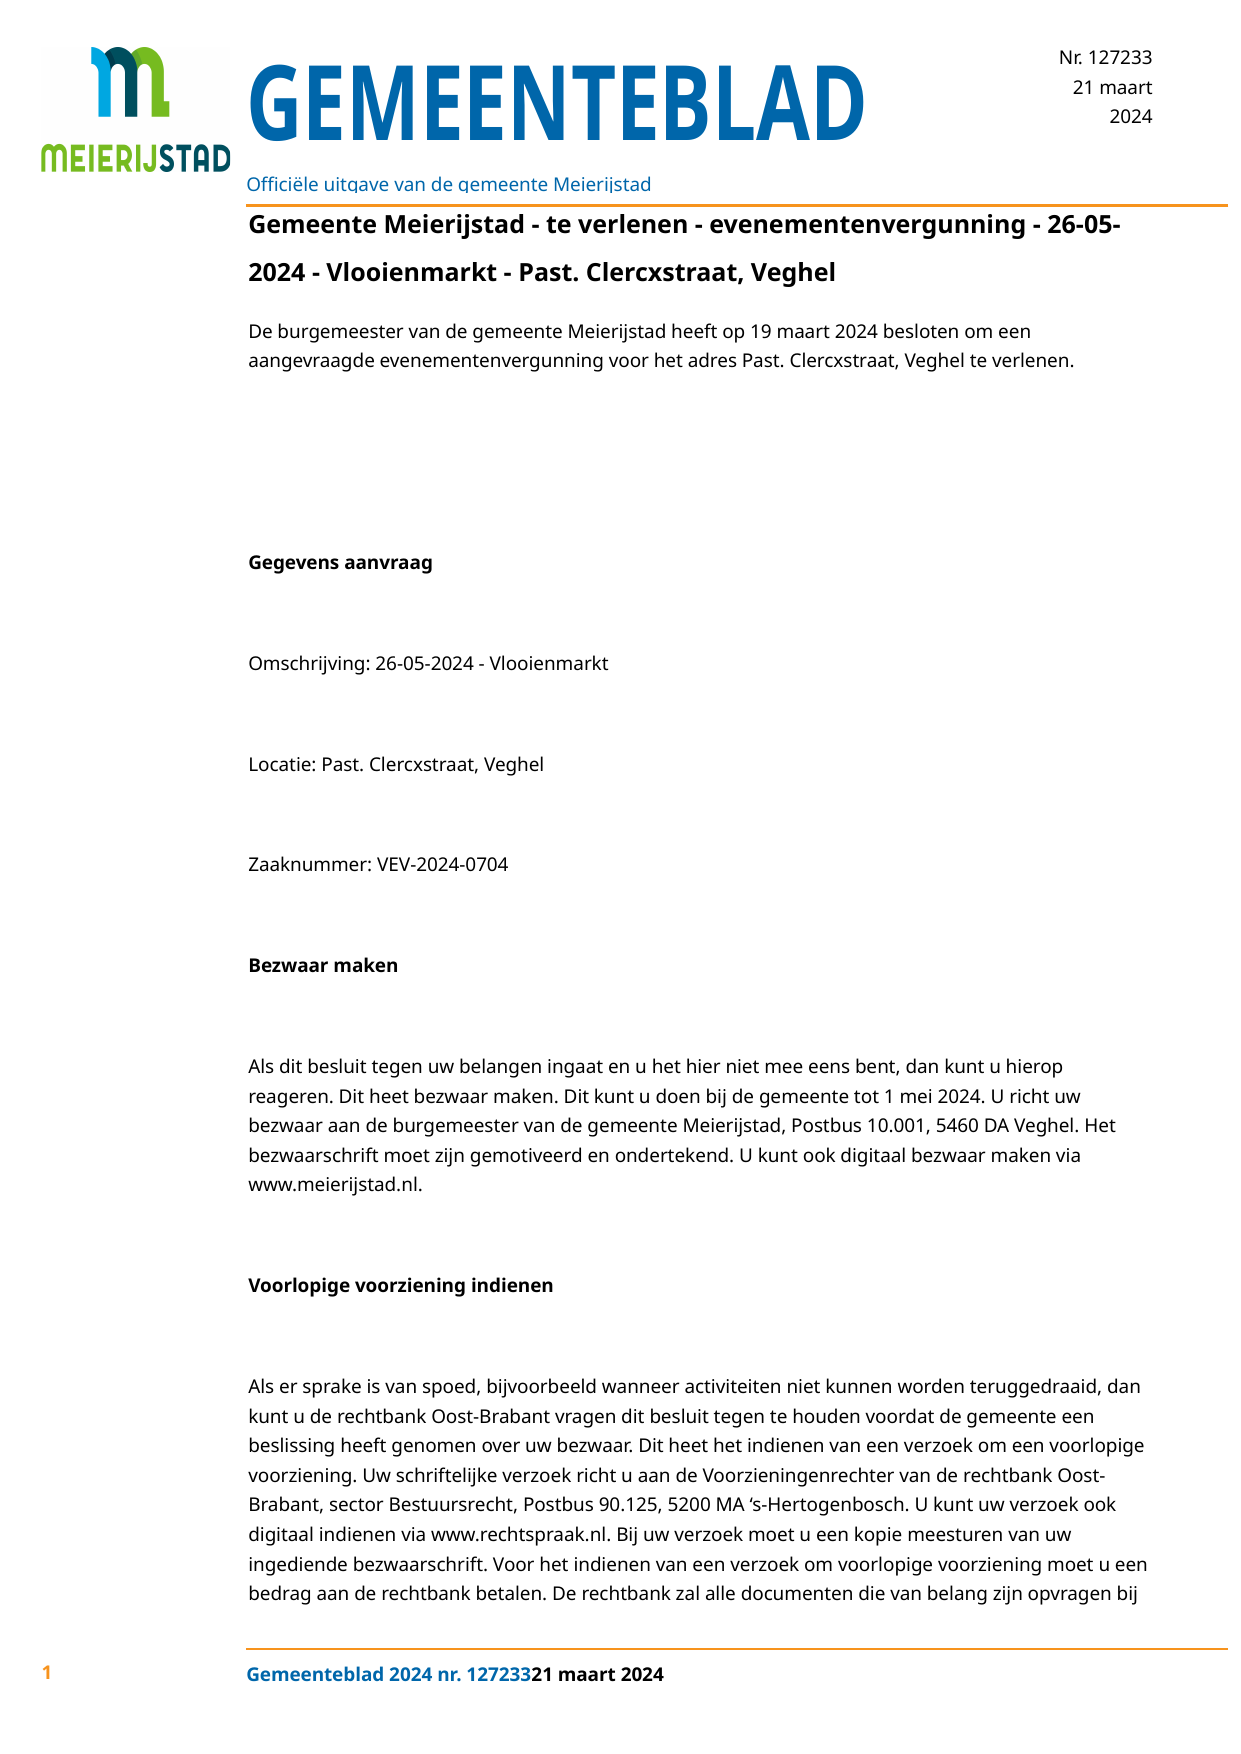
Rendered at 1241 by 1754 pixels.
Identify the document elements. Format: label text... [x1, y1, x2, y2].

text Gemeente Meierijstad - te verlenen - evenementenvergunning - 26-05-2024 - Vlooienmarkt - Past. Clercxstraat, Veghel [248, 207, 1152, 288]
text Gegevens aanvraag [248, 549, 1152, 575]
text Bezwaar maken [248, 952, 1152, 978]
text Als dit besluit tegen uw belangen ingaat en u het hier niet mee eens bent, dan kunt u hierop reageren. Dit heet bezwaar maken. Dit kunt u doen bij de gemeente tot 1 mei 2024. U richt uw bezwaar aan de burgemeester van de gemeente Meierijstad, Postbus 10.001, 5460 DA Veghel. Het bezwaarschrift moet zijn gemotiveerd en ondertekend. U kunt ook digitaal bezwaar maken via www.meierijstad.nl. [248, 1053, 1152, 1197]
text Locatie: Past. Clercxstraat, Veghel [248, 751, 1152, 777]
text De burgemeester van de gemeente Meierijstad heeft op 19 maart 2024 besloten om een aangevraagde evenementenvergunning voor het adres Past. Clercxstraat, Veghel te verlenen. [248, 318, 1152, 373]
text Voorlopige voorziening indienen [248, 1272, 1152, 1298]
text Als er sprake is van spoed, bijvoorbeeld wanneer activiteiten niet kunnen worden teruggedraaid, dan kunt u de rechtbank Oost-Brabant vragen dit besluit tegen te houden voordat de gemeente een beslissing heeft genomen over uw bezwaar. Dit heet het indienen van een verzoek om een voorlopige voorziening. Uw schriftelijke verzoek richt u aan de Voorzieningenrechter van de rechtbank Oost-Brabant, sector Bestuursrecht, Postbus 90.125, 5200 MA ‘s-Hertogenbosch. U kunt uw verzoek ook digitaal indienen via www.rechtspraak.nl. Bij uw verzoek moet u een kopie meesturen van uw ingediende bezwaarschrift. Voor het indienen van een verzoek om voorlopige voorziening moet u een bedrag aan de rechtbank betalen. De rechtbank zal alle documenten die van belang zijn opvragen bij [248, 1373, 1152, 1606]
picture [41, 47, 231, 172]
text Zaaknummer: VEV-2024-0704 [248, 852, 1152, 877]
text Omschrijving: 26-05-2024 - Vlooienmarkt [248, 650, 1152, 676]
